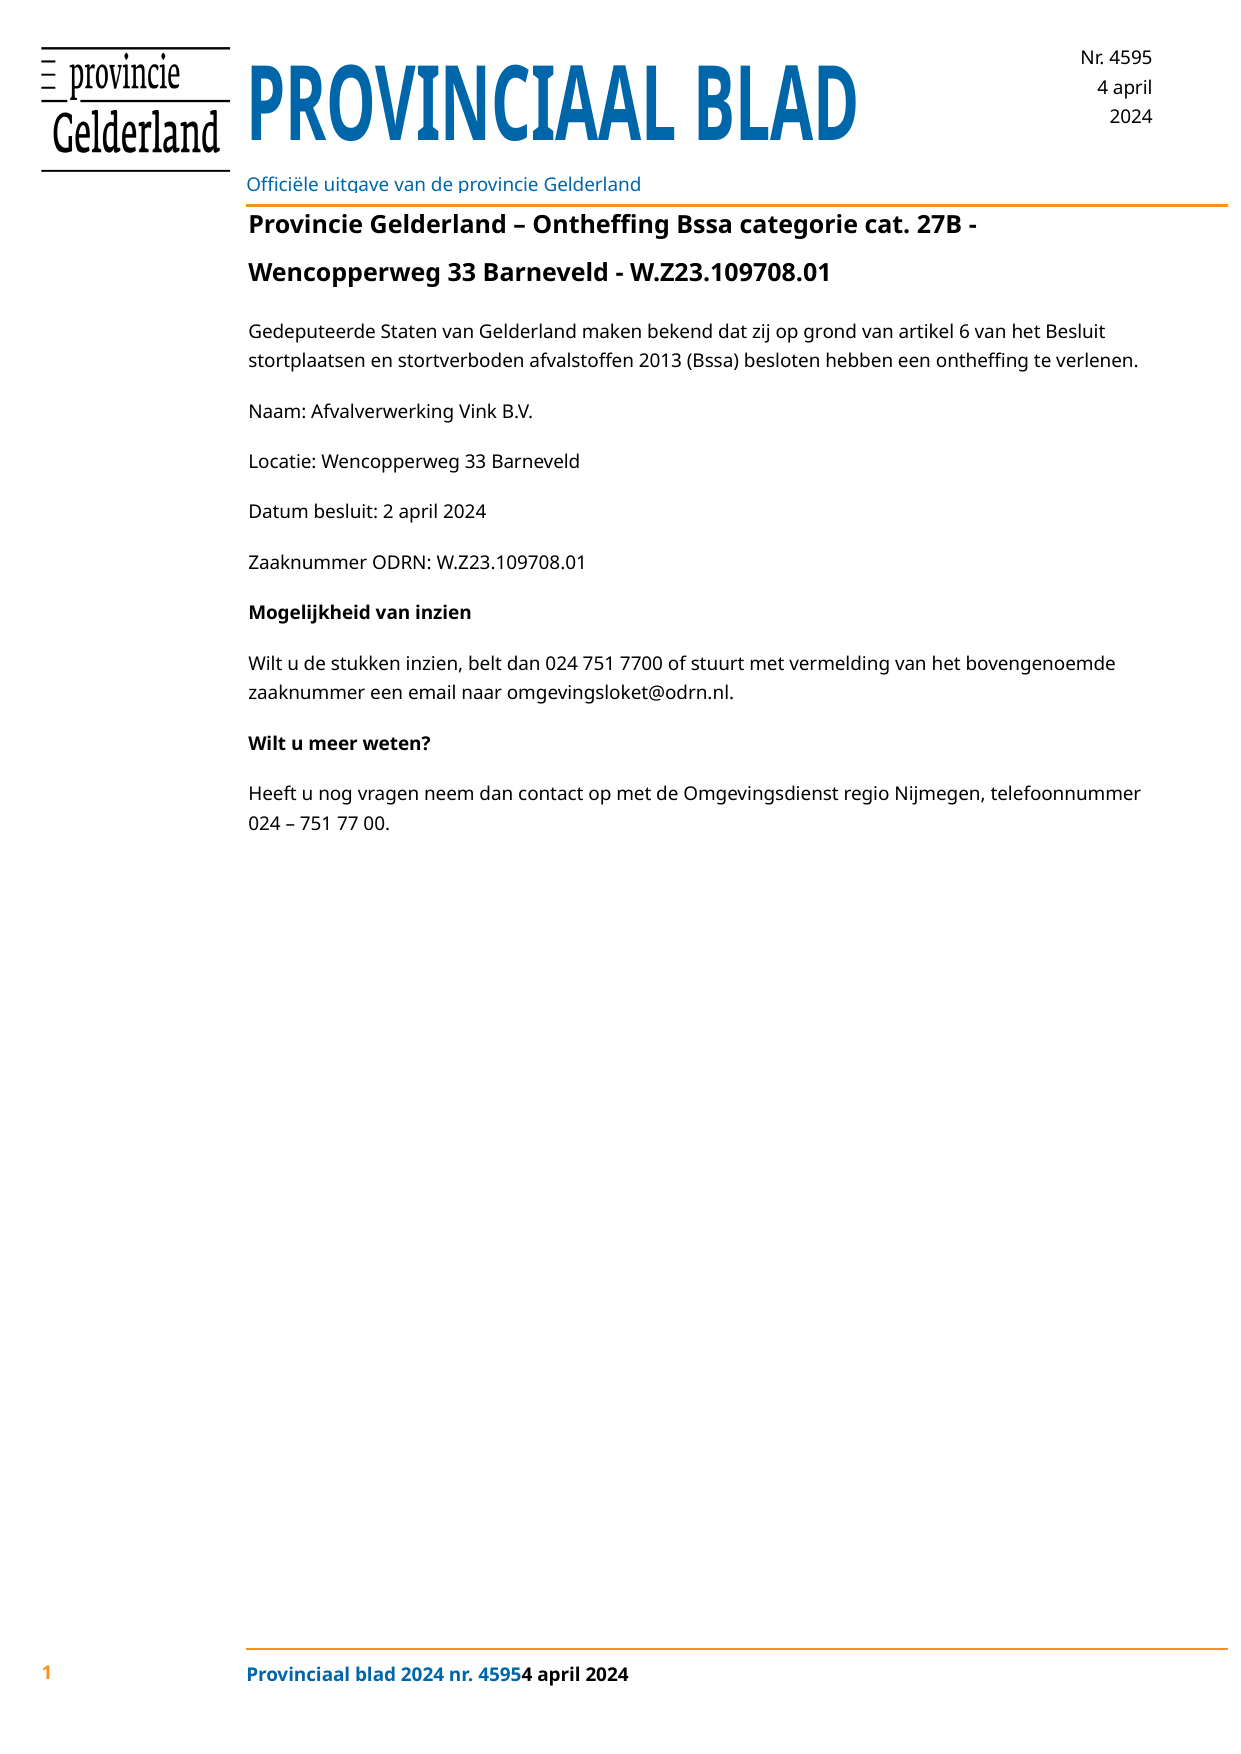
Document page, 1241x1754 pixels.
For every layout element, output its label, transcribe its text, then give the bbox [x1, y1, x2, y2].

text Wilt u de stukken inzien, belt dan 024 751 7700 of stuurt met vermelding van het bovengenoemde zaaknummer een email naar omgevingsloket@odrn.nl. [248, 650, 1152, 705]
picture [41, 47, 231, 172]
text Datum besluit: 2 april 2024 [248, 499, 1152, 524]
text Provincie Gelderland – Ontheffing Bssa categorie cat. 27B - Wencopperweg 33 Barneveld - W.Z23.109708.01 [248, 207, 1152, 288]
text Mogelijkheid van inzien [248, 599, 1152, 625]
text Gedeputeerde Staten van Gelderland maken bekend dat zij op grond van artikel 6 van het Besluit stortplaatsen en stortverboden afvalstoffen 2013 (Bssa) besloten hebben een ontheffing te verlenen. [248, 318, 1152, 373]
text Locatie: Wencopperweg 33 Barneveld [248, 448, 1152, 474]
text Naam: Afvalverwerking Vink B.V. [248, 398, 1152, 424]
text Heeft u nog vragen neem dan contact op met de Omgevingsdienst regio Nijmegen, telefoonnummer 024 – 751 77 00. [248, 780, 1152, 836]
text Wilt u meer weten? [248, 730, 1152, 756]
text Zaaknummer ODRN: W.Z23.109708.01 [248, 549, 1152, 575]
